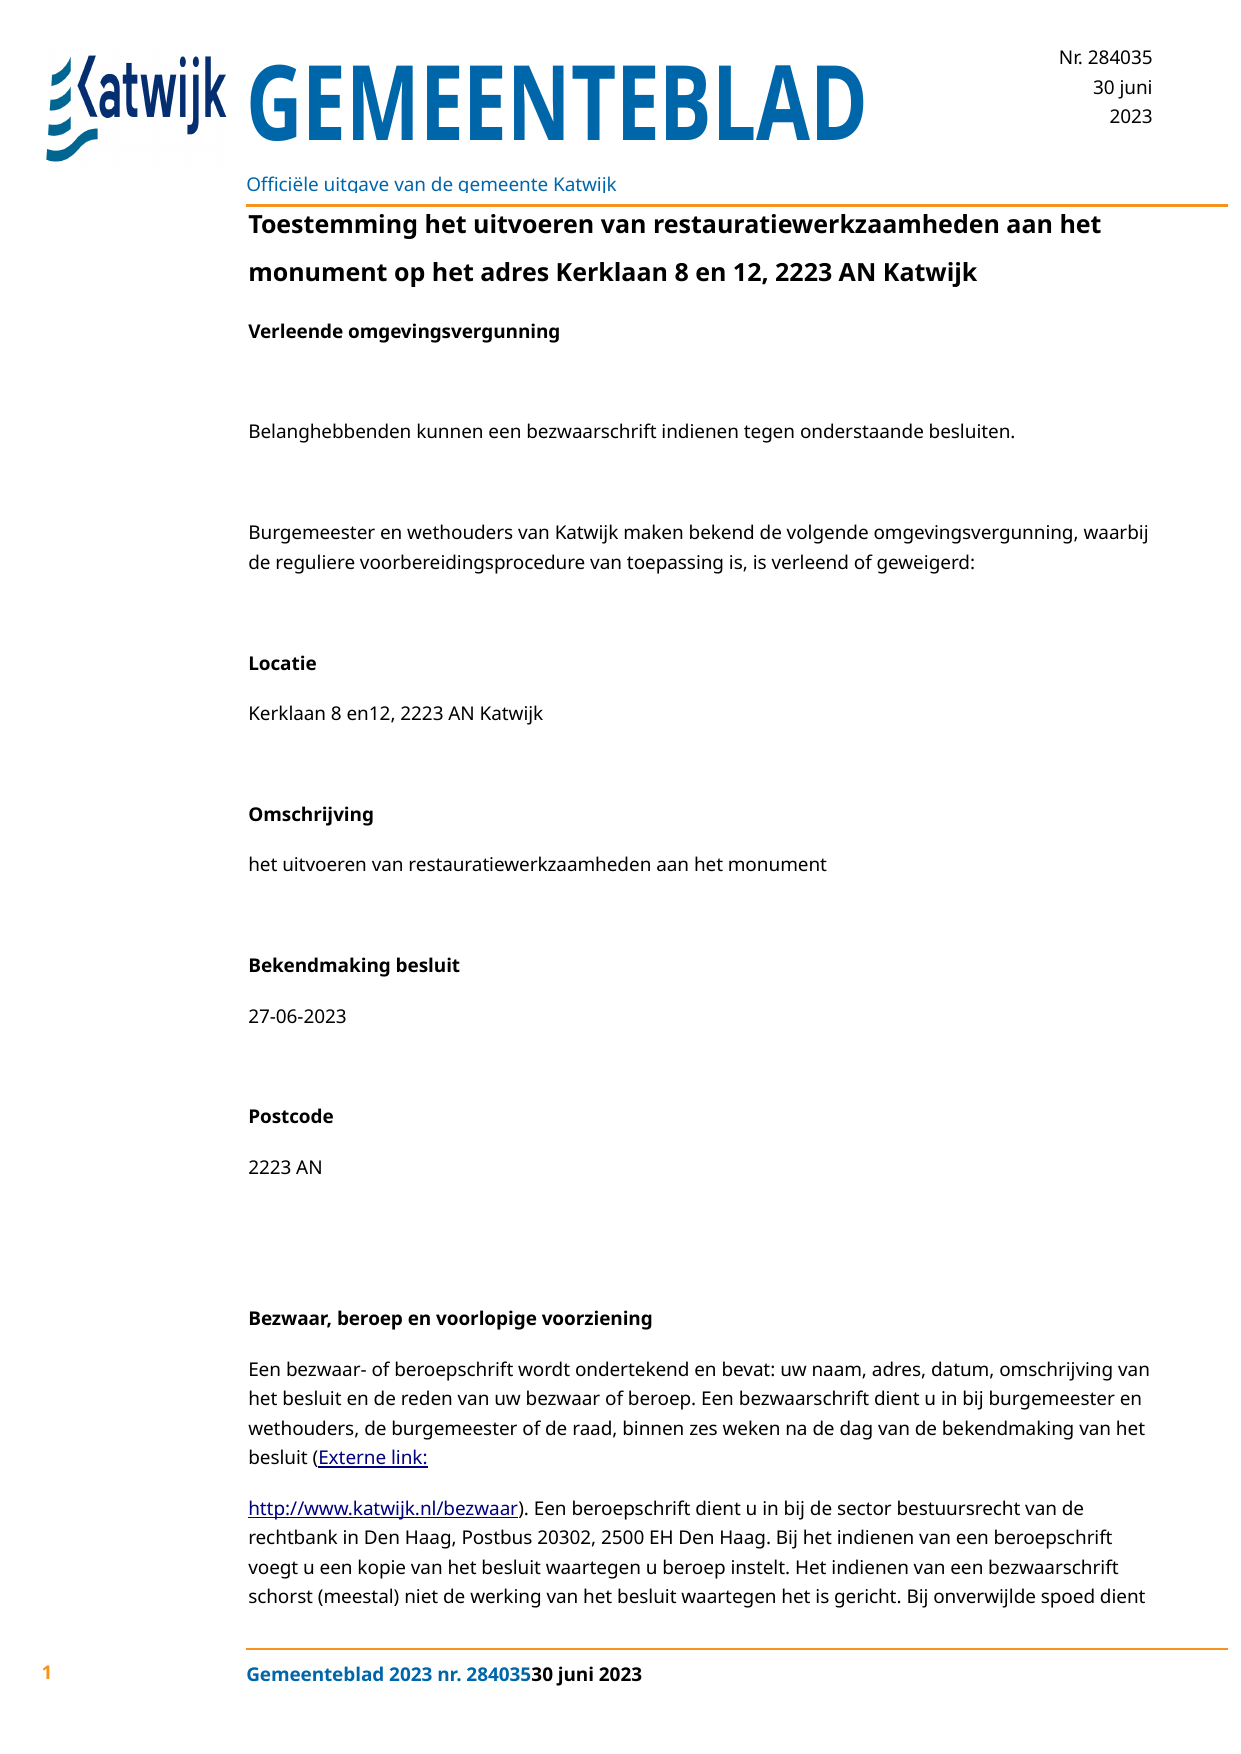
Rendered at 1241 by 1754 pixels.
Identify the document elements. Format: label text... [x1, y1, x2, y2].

text Kerklaan 8 en12, 2223 AN Katwijk [248, 700, 1152, 726]
text Omschrijving [248, 801, 1152, 827]
text 2223 AN [248, 1154, 1152, 1180]
text Postcode [248, 1104, 1152, 1129]
text Belanghebbenden kunnen een bezwaarschrift indienen tegen onderstaande besluiten. [248, 419, 1152, 444]
text Burgemeester en wethouders van Katwijk maken bekend de volgende omgevingsvergunning, waarbij de reguliere voorbereidingsprocedure van toepassing is, is verleend of geweigerd: [248, 519, 1152, 575]
text 27-06-2023 [248, 1003, 1152, 1029]
text het uitvoeren van restauratiewerkzaamheden aan het monument [248, 852, 1152, 877]
text Een bezwaar- of beroepschrift wordt ondertekend en bevat: uw naam, adres, datum, omschrijving van het besluit en de reden van uw bezwaar of beroep. Een bezwaarschrift dient u in bij burgemeester en wethouders, de burgemeester of de raad, binnen zes weken na de dag van de bekendmaking van het besluit (Externe link: [248, 1356, 1152, 1470]
text http://www.katwijk.nl/bezwaar). Een beroepschrift dient u in bij de sector bestuursrecht van de rechtbank in Den Haag, Postbus 20302, 2500 EH Den Haag. Bij het indienen van een beroepschrift voegt u een kopie van het besluit waartegen u beroep instelt. Het indienen van een bezwaarschrift schorst (meestal) niet de werking van het besluit waartegen het is gericht. Bij onverwijlde spoed dient [248, 1495, 1152, 1609]
text Verleende omgevingsvergunning [248, 318, 1152, 344]
text Bekendmaking besluit [248, 952, 1152, 978]
text Locatie [248, 650, 1152, 676]
text Bezwaar, beroep en voorlopige voorziening [248, 1305, 1152, 1331]
text Toestemming het uitvoeren van restauratiewerkzaamheden aan het monument op het adres Kerklaan 8 en 12, 2223 AN Katwijk [248, 207, 1152, 288]
picture [41, 47, 231, 172]
